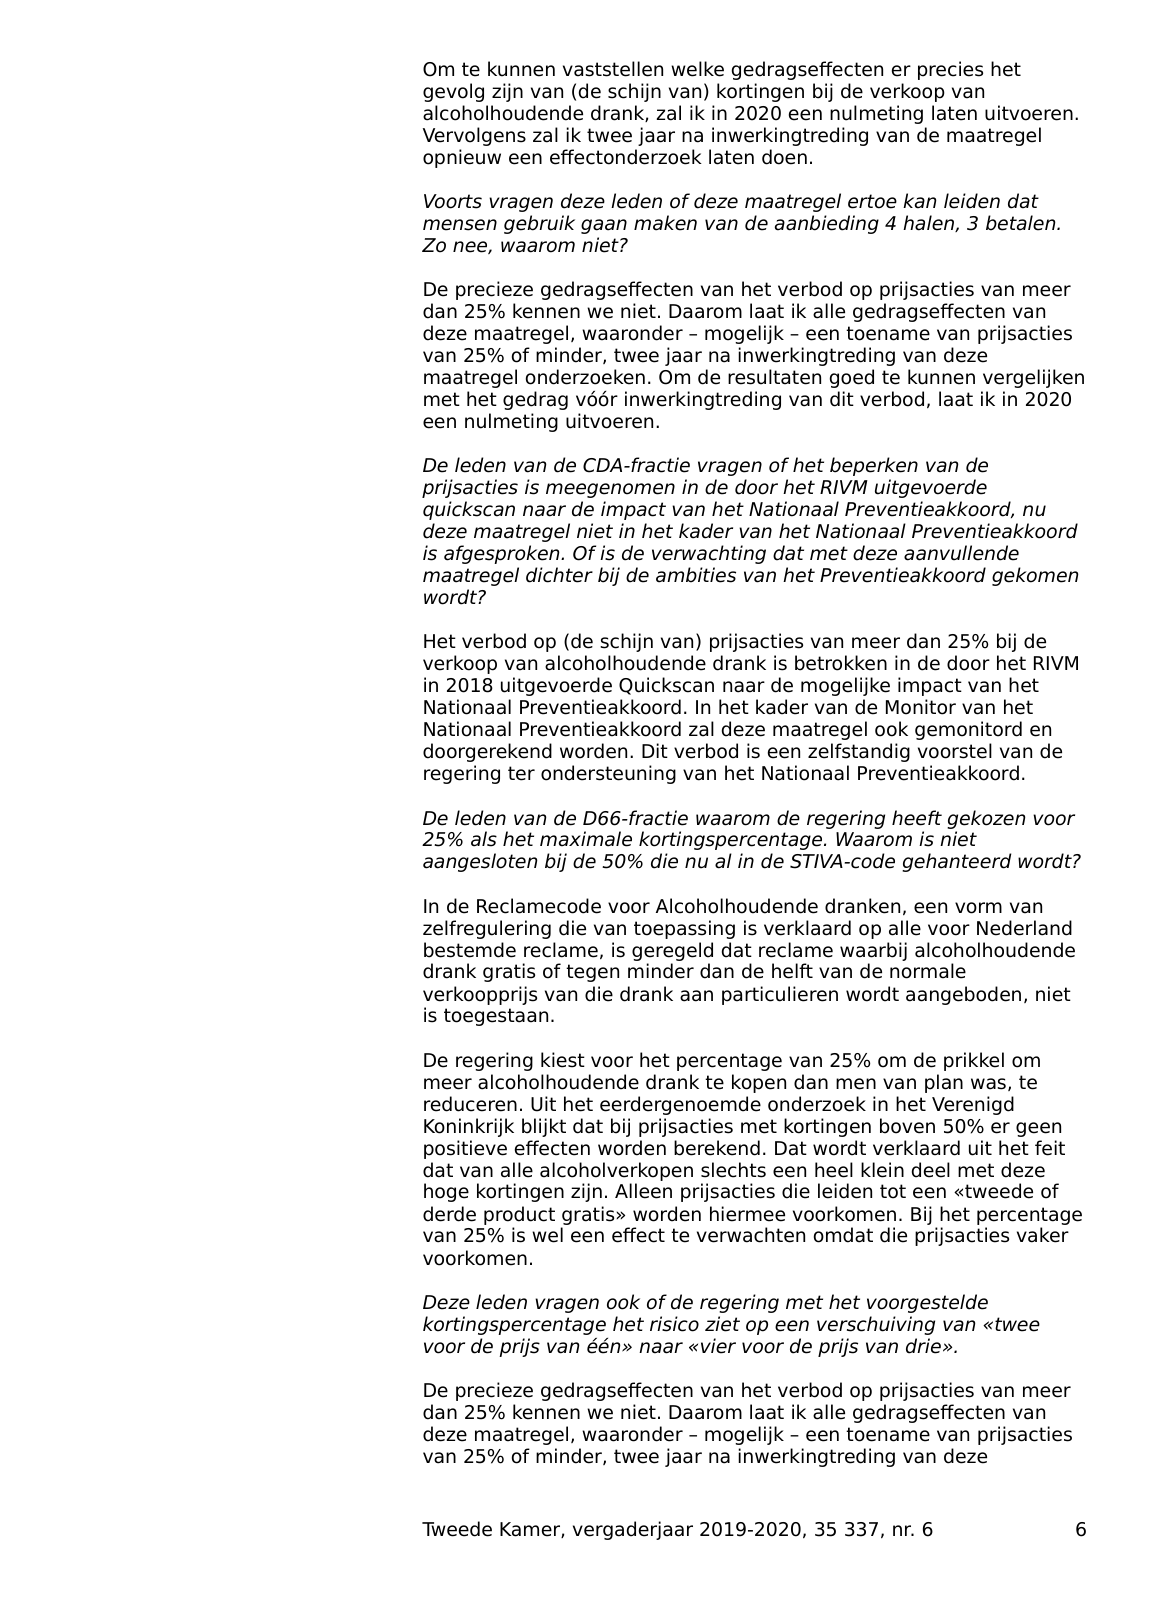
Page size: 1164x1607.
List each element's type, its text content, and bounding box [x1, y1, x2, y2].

text Om te kunnen vaststellen welke gedragseffecten er precies het gevolg zijn van (de schijn van) kortingen bij de verkoop van alcoholhoudende drank, zal ik in 2020 een nulmeting laten uitvoeren. Vervolgens zal ik twee jaar na inwerkingtreding van de maatregel opnieuw een effectonderzoek laten doen. [422, 59, 1087, 169]
text De regering kiest voor het percentage van 25% om de prikkel om meer alcoholhoudende drank te kopen dan men van plan was, te reduceren. Uit het eerdergenoemde onderzoek in het Verenigd Koninkrijk blijkt dat bij prijsacties met kortingen boven 50% er geen positieve effecten worden berekend. Dat wordt verklaard uit het feit dat van alle alcoholverkopen slechts een heel klein deel met deze hoge kortingen zijn. Alleen prijsacties die leiden tot een «tweede of derde product gratis» worden hiermee voorkomen. Bij het percentage van 25% is wel een effect te verwachten omdat die prijsacties vaker voorkomen. [422, 1049, 1087, 1269]
text De leden van de CDA-fractie vragen of het beperken van de prijsacties is meegenomen in de door het RIVM uitgevoerde quickscan naar de impact van het Nationaal Preventieakkoord, nu deze maatregel niet in het kader van het Nationaal Preventieakkoord is afgesproken. Of is de verwachting dat met deze aanvullende maatregel dichter bij de ambities van het Preventieakkoord gekomen wordt? [422, 455, 1087, 609]
text Voorts vragen deze leden of deze maatregel ertoe kan leiden dat mensen gebruik gaan maken van de aanbieding 4 halen, 3 betalen. Zo nee, waarom niet? [422, 191, 1087, 257]
text Deze leden vragen ook of de regering met het voorgestelde kortingspercentage het risico ziet op een verschuiving van «twee voor de prijs van één» naar «vier voor de prijs van drie». [422, 1292, 1087, 1357]
text De leden van de D66-fractie waarom de regering heeft gekozen voor 25% als het maximale kortingspercentage. Waarom is niet aangesloten bij de 50% die nu al in de STIVA-code gehanteerd wordt? [422, 807, 1087, 873]
text In de Reclamecode voor Alcoholhoudende dranken, een vorm van zelfregulering die van toepassing is verklaard op alle voor Nederland bestemde reclame, is geregeld dat reclame waarbij alcoholhoudende drank gratis of tegen minder dan de helft van de normale verkoopprijs van die drank aan particulieren wordt aangeboden, niet is toegestaan. [422, 896, 1087, 1027]
text De precieze gedragseffecten van het verbod op prijsacties van meer dan 25% kennen we niet. Daarom laat ik alle gedragseffecten van deze maatregel, waaronder – mogelijk – een toename van prijsacties van 25% of minder, twee jaar na inwerkingtreding van deze [422, 1380, 1087, 1468]
text Het verbod op (de schijn van) prijsacties van meer dan 25% bij de verkoop van alcoholhoudende drank is betrokken in de door het RIVM in 2018 uitgevoerde Quickscan naar de mogelijke impact van het Nationaal Preventieakkoord. In het kader van de Monitor van het Nationaal Preventieakkoord zal deze maatregel ook gemonitord en doorgerekend worden. Dit verbod is een zelfstandig voorstel van de regering ter ondersteuning van het Nationaal Preventieakkoord. [422, 631, 1087, 785]
text De precieze gedragseffecten van het verbod op prijsacties van meer dan 25% kennen we niet. Daarom laat ik alle gedragseffecten van deze maatregel, waaronder – mogelijk – een toename van prijsacties van 25% of minder, twee jaar na inwerkingtreding van deze maatregel onderzoeken. Om de resultaten goed te kunnen vergelijken met het gedrag vóór inwerkingtreding van dit verbod, laat ik in 2020 een nulmeting uitvoeren. [422, 279, 1087, 433]
